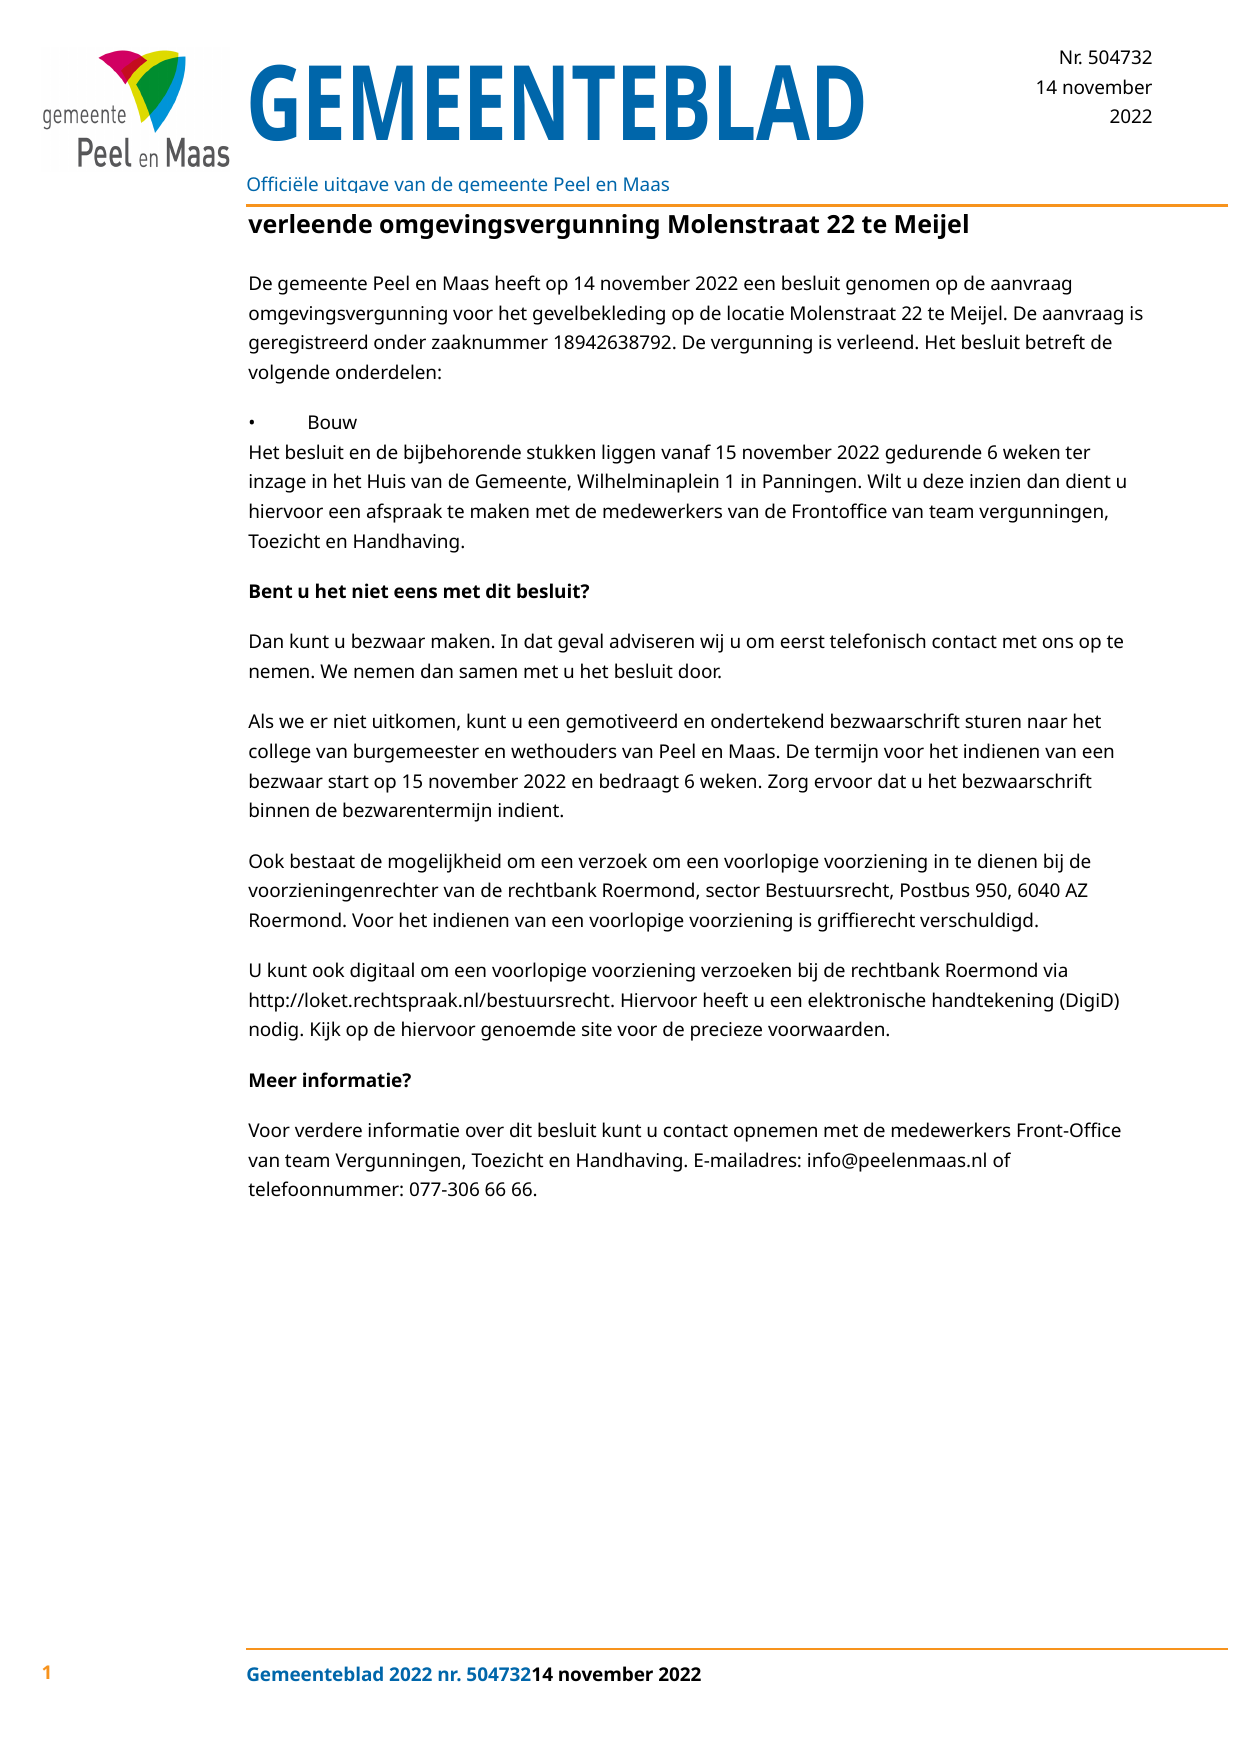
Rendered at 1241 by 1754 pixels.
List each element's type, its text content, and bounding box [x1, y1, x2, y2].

text Het besluit en de bijbehorende stukken liggen vanaf 15 november 2022 gedurende 6 weken ter inzage in het Huis van de Gemeente, Wilhelminaplein 1 in Panningen. Wilt u deze inzien dan dient u hiervoor een afspraak te maken met de medewerkers van de Frontoffice van team vergunningen, Toezicht en Handhaving. [248, 439, 1152, 553]
text De gemeente Peel en Maas heeft op 14 november 2022 een besluit genomen op de aanvraag omgevingsvergunning voor het gevelbekleding op de locatie Molenstraat 22 te Meijel. De aanvraag is geregistreerd onder zaaknummer 18942638792. De vergunning is verleend. Het besluit betreft de volgende onderdelen: [248, 270, 1152, 385]
list Bouw [248, 409, 1152, 435]
text Voor verdere informatie over dit besluit kunt u contact opnemen met de medewerkers Front-Office van team Vergunningen, Toezicht en Handhaving. E-mailadres: info@peelenmaas.nl of telefoonnummer: 077-306 66 66. [248, 1117, 1152, 1202]
text Als we er niet uitkomen, kunt u een gemotiveerd en ondertekend bezwaarschrift sturen naar het college van burgemeester en wethouders van Peel en Maas. De termijn voor het indienen van een bezwaar start op 15 november 2022 en bedraagt 6 weken. Zorg ervoor dat u het bezwaarschrift binnen de bezwarentermijn indient. [248, 709, 1152, 823]
text Bent u het niet eens met dit besluit? [248, 578, 1152, 604]
text Meer informatie? [248, 1067, 1152, 1093]
text U kunt ook digitaal om een voorlopige voorziening verzoeken bij de rechtbank Roermond via http://loket.rechtspraak.nl/bestuursrecht. Hiervoor heeft u een elektronische handtekening (DigiD) nodig. Kijk op de hiervoor genoemde site voor de precieze voorwaarden. [248, 957, 1152, 1042]
text Ook bestaat de mogelijkheid om een verzoek om een voorlopige voorziening in te dienen bij de voorzieningenrechter van de rechtbank Roermond, sector Bestuursrecht, Postbus 950, 6040 AZ Roermond. Voor het indienen van een voorlopige voorziening is griffierecht verschuldigd. [248, 848, 1152, 933]
text Dan kunt u bezwaar maken. In dat geval adviseren wij u om eerst telefonisch contact met ons op te nemen. We nemen dan samen met u het besluit door. [248, 629, 1152, 684]
text verleende omgevingsvergunning Molenstraat 22 te Meijel [248, 207, 1152, 241]
picture [41, 47, 231, 172]
